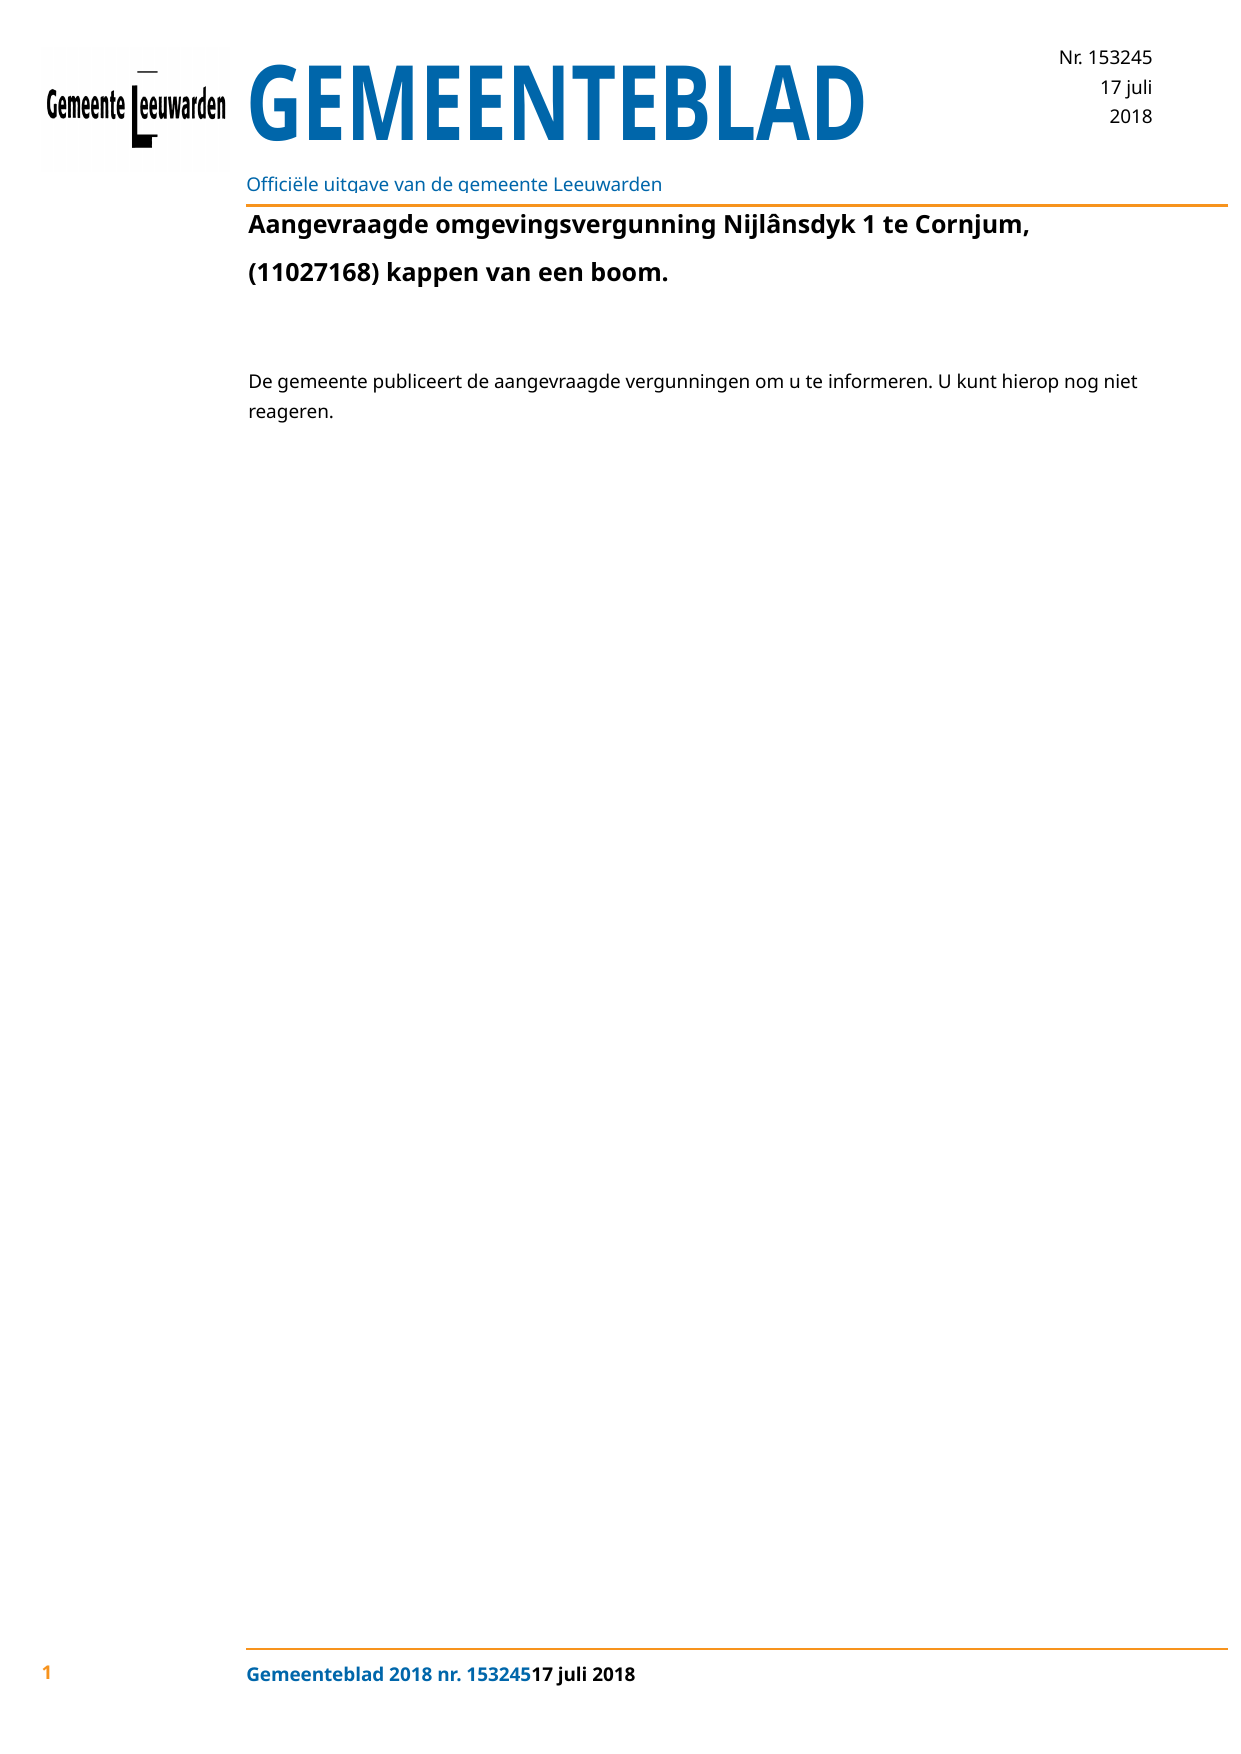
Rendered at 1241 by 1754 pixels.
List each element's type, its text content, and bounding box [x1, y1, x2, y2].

text Aangevraagde omgevingsvergunning Nijlânsdyk 1 te Cornjum, (11027168) kappen van een boom. [248, 207, 1152, 288]
text De gemeente publiceert de aangevraagde vergunningen om u te informeren. U kunt hierop nog niet reageren. [248, 368, 1152, 424]
picture [41, 47, 231, 172]
